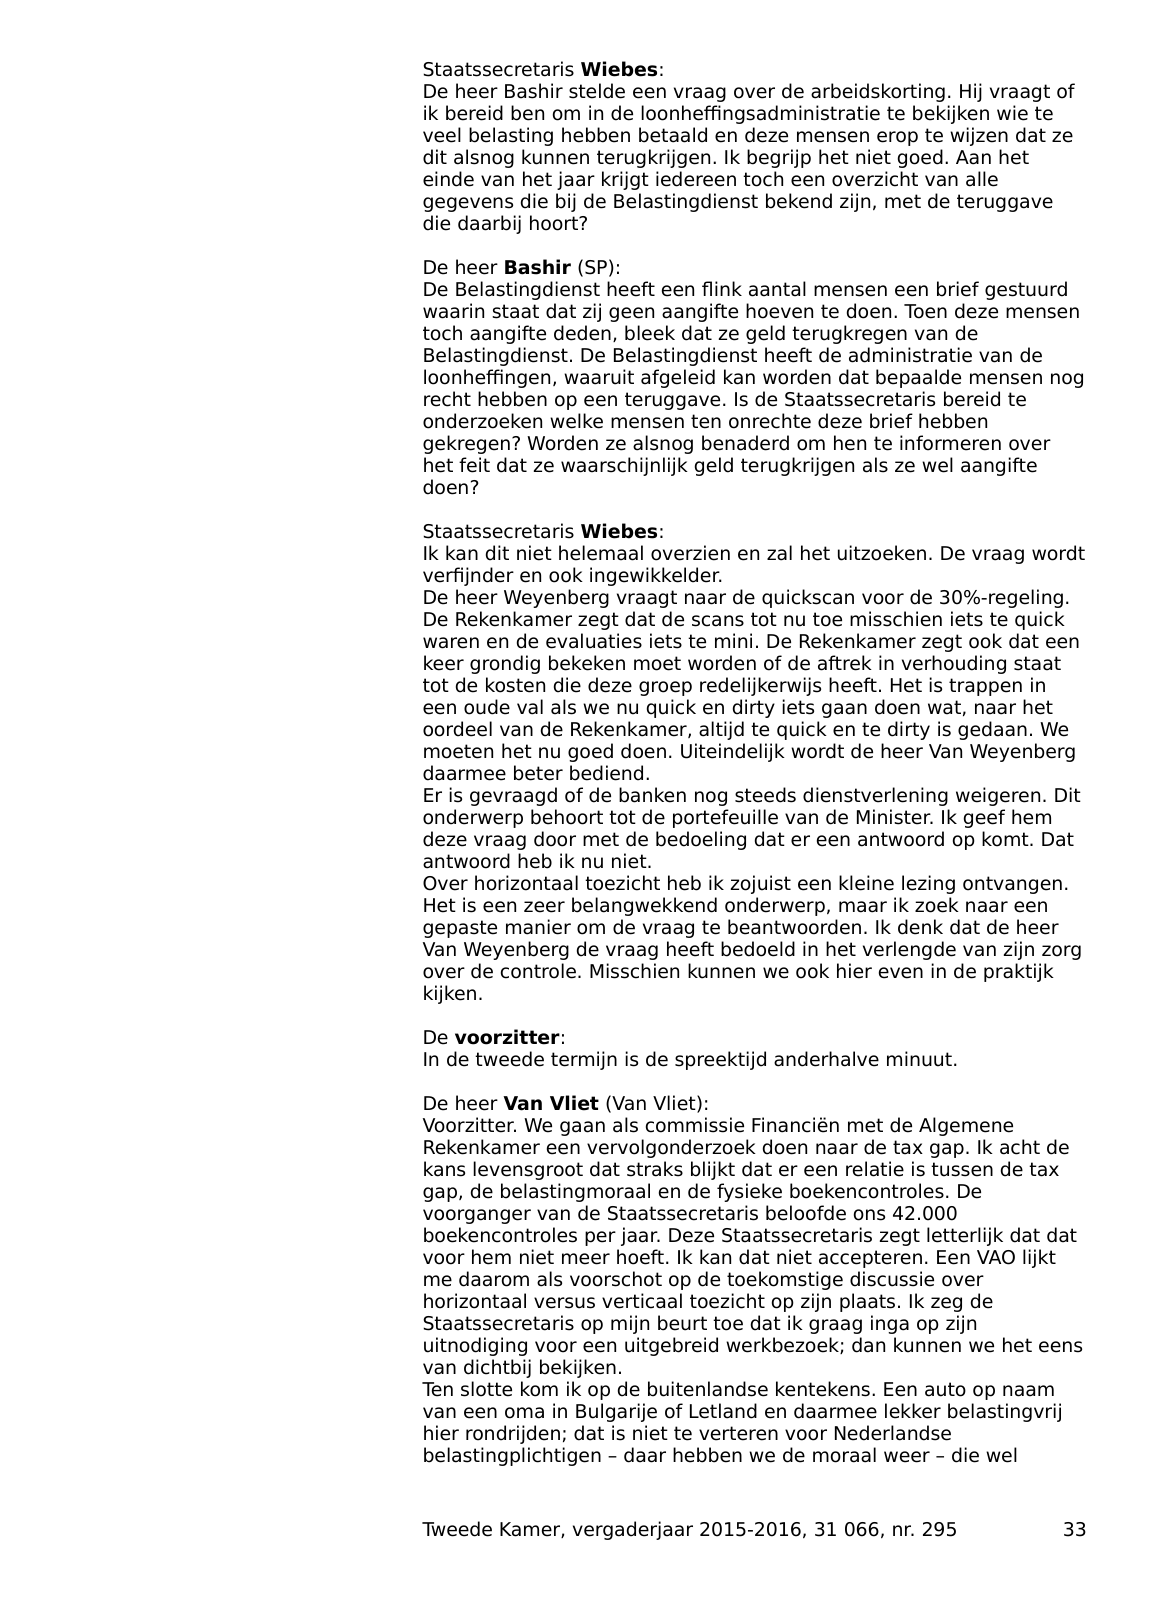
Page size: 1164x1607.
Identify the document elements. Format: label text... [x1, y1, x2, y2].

text De heer Weyenberg vraagt naar de quickscan voor de 30%-regeling. De Rekenkamer zegt dat de scans tot nu toe misschien iets te quick waren en de evaluaties iets te mini. De Rekenkamer zegt ook dat een keer grondig bekeken moet worden of de aftrek in verhouding staat tot de kosten die deze groep redelijkerwijs heeft. Het is trappen in een oude val als we nu quick en dirty iets gaan doen wat, naar het oordeel van de Rekenkamer, altijd te quick en te dirty is gedaan. We moeten het nu goed doen. Uiteindelijk wordt de heer Van Weyenberg daarmee beter bediend. [422, 587, 1087, 785]
text De heer Bashir (SP): [422, 257, 1087, 279]
text In de tweede termijn is de spreektijd anderhalve minuut. [422, 1049, 1087, 1071]
text Over horizontaal toezicht heb ik zojuist een kleine lezing ontvangen. Het is een zeer belangwekkend onderwerp, maar ik zoek naar een gepaste manier om de vraag te beantwoorden. Ik denk dat de heer Van Weyenberg de vraag heeft bedoeld in het verlengde van zijn zorg over de controle. Misschien kunnen we ook hier even in de praktijk kijken. [422, 873, 1087, 1004]
text De voorzitter: [422, 1027, 1087, 1049]
text Staatssecretaris Wiebes: [422, 59, 1087, 81]
text De heer Bashir stelde een vraag over de arbeidskorting. Hij vraagt of ik bereid ben om in de loonheffingsadministratie te bekijken wie te veel belasting hebben betaald en deze mensen erop te wijzen dat ze dit alsnog kunnen terugkrijgen. Ik begrijp het niet goed. Aan het einde van het jaar krijgt iedereen toch een overzicht van alle gegevens die bij de Belastingdienst bekend zijn, met de teruggave die daarbij hoort? [422, 81, 1087, 235]
text Voorzitter. We gaan als commissie Financiën met de Algemene Rekenkamer een vervolgonderzoek doen naar de tax gap. Ik acht de kans levensgroot dat straks blijkt dat er een relatie is tussen de tax gap, de belastingmoraal en de fysieke boekencontroles. De voorganger van de Staatssecretaris beloofde ons 42.000 boekencontroles per jaar. Deze Staatssecretaris zegt letterlijk dat dat voor hem niet meer hoeft. Ik kan dat niet accepteren. Een VAO lijkt me daarom als voorschot op de toekomstige discussie over horizontaal versus verticaal toezicht op zijn plaats. Ik zeg de Staatssecretaris op mijn beurt toe dat ik graag inga op zijn uitnodiging voor een uitgebreid werkbezoek; dan kunnen we het eens van dichtbij bekijken. [422, 1115, 1087, 1379]
text Ik kan dit niet helemaal overzien en zal het uitzoeken. De vraag wordt verfijnder en ook ingewikkelder. [422, 543, 1087, 587]
text De Belastingdienst heeft een flink aantal mensen een brief gestuurd waarin staat dat zij geen aangifte hoeven te doen. Toen deze mensen toch aangifte deden, bleek dat ze geld terugkregen van de Belastingdienst. De Belastingdienst heeft de administratie van de loonheffingen, waaruit afgeleid kan worden dat bepaalde mensen nog recht hebben op een teruggave. Is de Staatssecretaris bereid te onderzoeken welke mensen ten onrechte deze brief hebben gekregen? Worden ze alsnog benaderd om hen te informeren over het feit dat ze waarschijnlijk geld terugkrijgen als ze wel aangifte doen? [422, 279, 1087, 499]
text Ten slotte kom ik op de buitenlandse kentekens. Een auto op naam van een oma in Bulgarije of Letland en daarmee lekker belastingvrij hier rondrijden; dat is niet te verteren voor Nederlandse belastingplichtigen – daar hebben we de moraal weer – die wel [422, 1379, 1087, 1467]
text Staatssecretaris Wiebes: [422, 521, 1087, 543]
text De heer Van Vliet (Van Vliet): [422, 1093, 1087, 1115]
text Er is gevraagd of de banken nog steeds dienstverlening weigeren. Dit onderwerp behoort tot de portefeuille van de Minister. Ik geef hem deze vraag door met de bedoeling dat er een antwoord op komt. Dat antwoord heb ik nu niet. [422, 785, 1087, 873]
